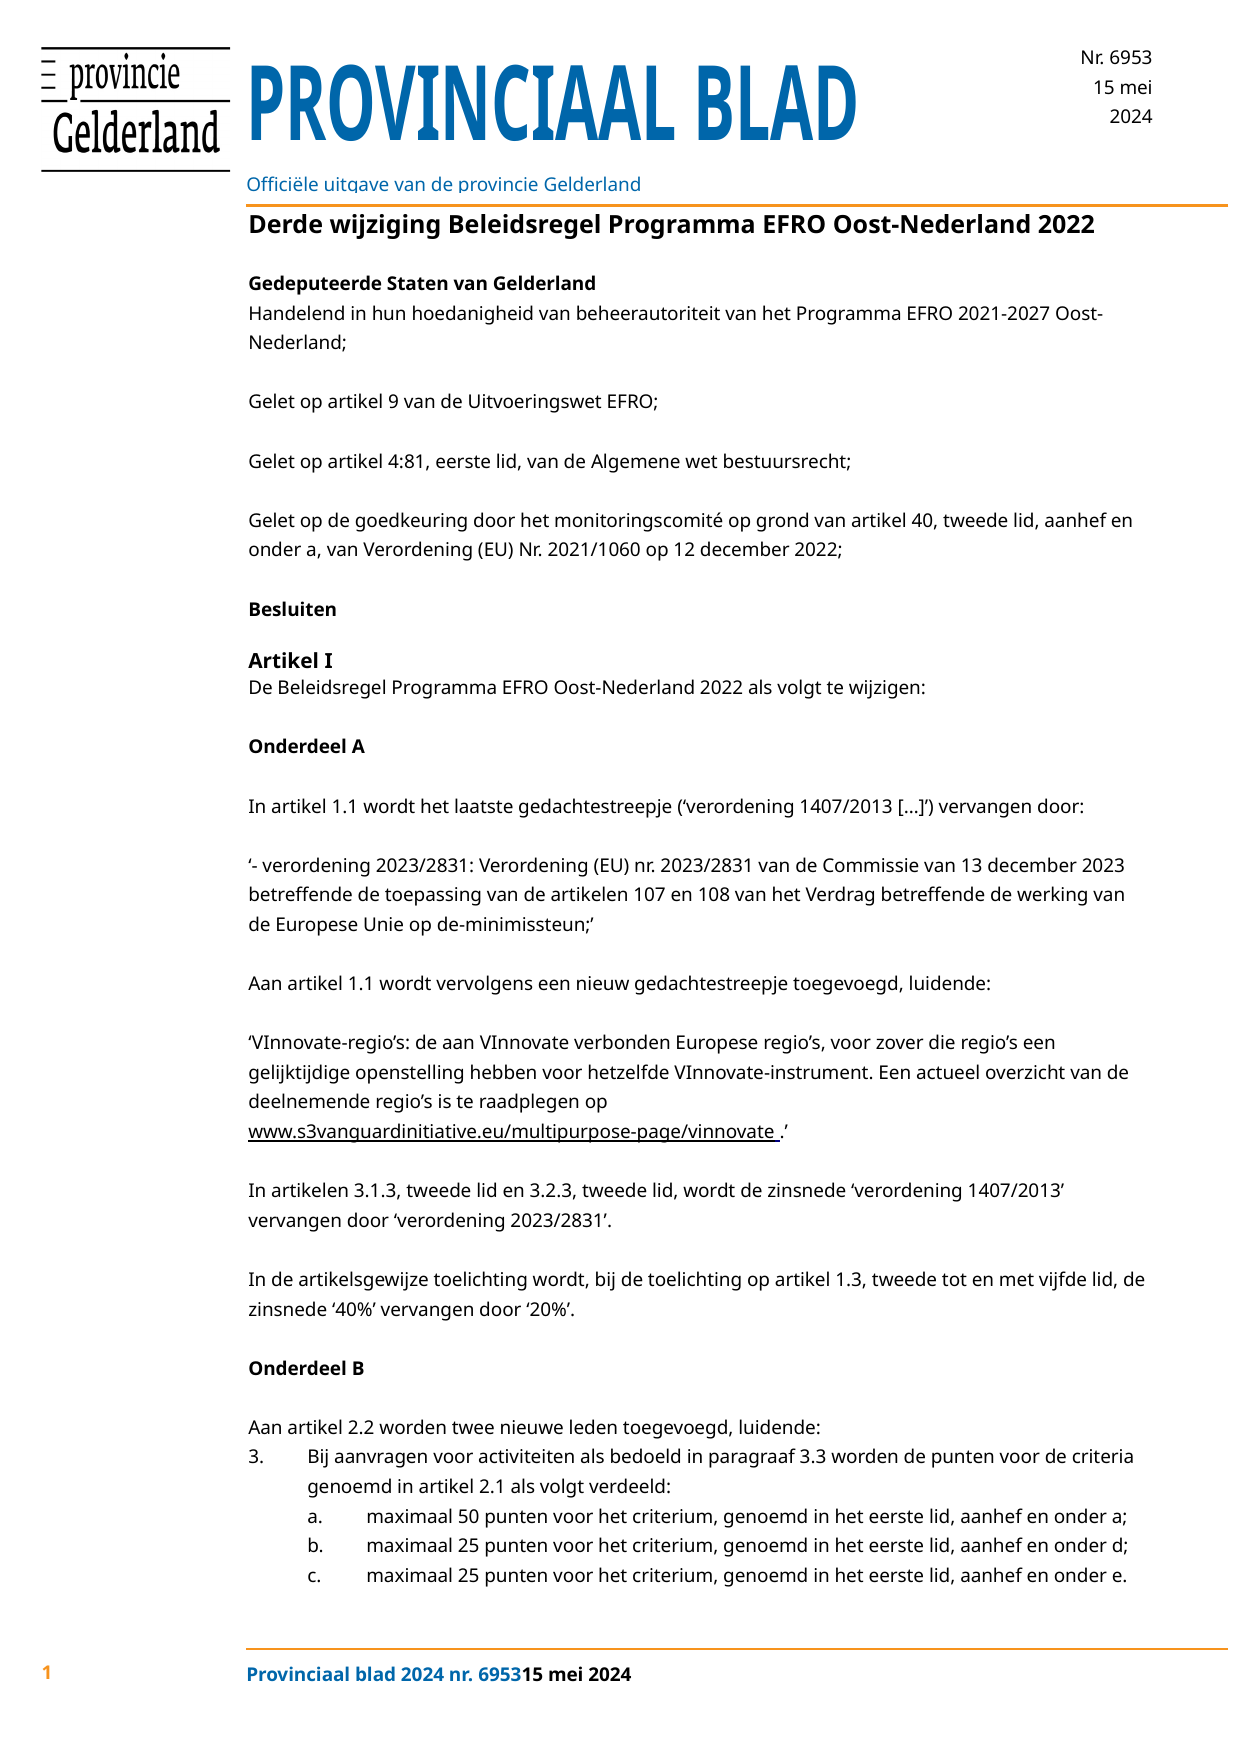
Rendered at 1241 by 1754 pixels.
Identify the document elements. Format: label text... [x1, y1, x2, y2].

text www.s3vanguardinitiative.eu/multipurpose-page/vinnovate .’ [248, 1118, 1152, 1144]
list Bij aanvragen voor activiteiten als bedoeld in paragraaf 3.3 worden de punten voor de criteria genoemd in artikel 2.1 als volgt verdeeld: [248, 1444, 1152, 1499]
text In artikel 1.1 wordt het laatste gedachtestreepje (‘verordening 1407/2013 […]’) vervangen door: [248, 793, 1152, 819]
list maximaal 25 punten voor het criterium, genoemd in het eerste lid, aanhef en onder e. [307, 1562, 1152, 1588]
list maximaal 50 punten voor het criterium, genoemd in het eerste lid, aanhef en onder a; [307, 1503, 1152, 1529]
text In artikelen 3.1.3, tweede lid en 3.2.3, tweede lid, wordt de zinsnede ‘verordening 1407/2013’ vervangen door ‘verordening 2023/2831’. [248, 1177, 1152, 1233]
list maximaal 25 punten voor het criterium, genoemd in het eerste lid, aanhef en onder d; [307, 1532, 1152, 1558]
text Gelet op de goedkeuring door het monitoringscomité op grond van artikel 40, tweede lid, aanhef en onder a, van Verordening (EU) Nr. 2021/1060 op 12 december 2022; [248, 507, 1152, 562]
text Handelend in hun hoedanigheid van beheerautoriteit van het Programma EFRO 2021-2027 Oost-Nederland; [248, 300, 1152, 355]
text In de artikelsgewijze toelichting wordt, bij de toelichting op artikel 1.3, tweede tot en met vijfde lid, de zinsnede ‘40%’ vervangen door ‘20%’. [248, 1266, 1152, 1322]
text Gedeputeerde Staten van Gelderland [248, 270, 1152, 296]
text ‘- verordening 2023/2831: Verordening (EU) nr. 2023/2831 van de Commissie van 13 december 2023 betreffende de toepassing van de artikelen 107 en 108 van het Verdrag betreffende de werking van de Europese Unie op de-minimissteun;’ [248, 852, 1152, 937]
text Onderdeel A [248, 734, 1152, 759]
text Gelet op artikel 9 van de Uitvoeringswet EFRO; [248, 389, 1152, 414]
text Derde wijziging Beleidsregel Programma EFRO Oost-Nederland 2022 [248, 207, 1152, 241]
text De Beleidsregel Programma EFRO Oost-Nederland 2022 als volgt te wijzigen: [248, 674, 1152, 700]
text Besluiten [248, 596, 1152, 621]
text Gelet op artikel 4:81, eerste lid, van de Algemene wet bestuursrecht; [248, 448, 1152, 473]
text Onderdeel B [248, 1355, 1152, 1381]
text ‘VInnovate-regio’s: de aan VInnovate verbonden Europese regio’s, voor zover die regio’s een gelijktijdige openstelling hebben voor hetzelfde VInnovate-instrument. Een actueel overzicht van de deelnemende regio’s is te raadplegen op [248, 1029, 1152, 1114]
text Aan artikel 2.2 worden twee nieuwe leden toegevoegd, luidende: [248, 1414, 1152, 1440]
text Artikel I [248, 646, 1152, 674]
text Aan artikel 1.1 wordt vervolgens een nieuw gedachtestreepje toegevoegd, luidende: [248, 970, 1152, 996]
picture [41, 47, 231, 172]
